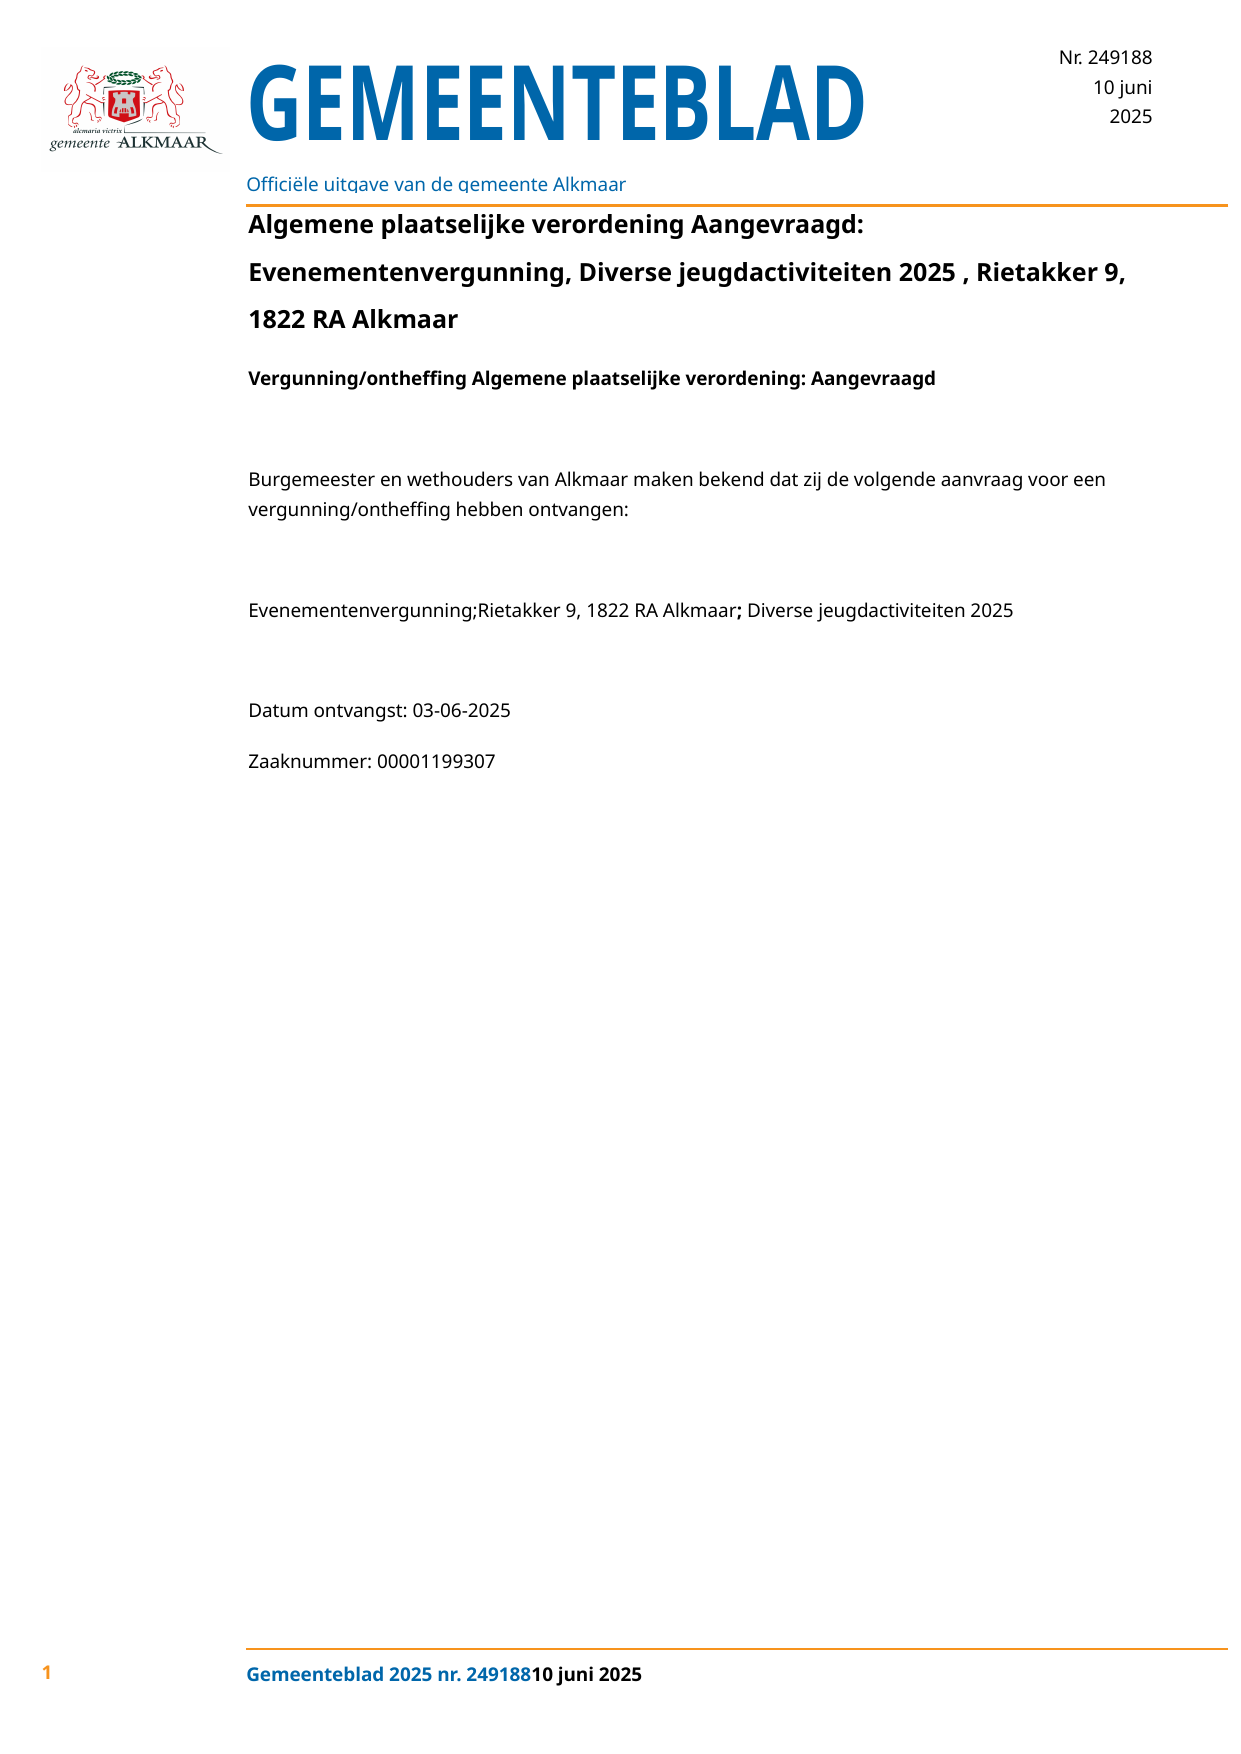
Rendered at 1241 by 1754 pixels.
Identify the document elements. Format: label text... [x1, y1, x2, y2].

text Zaaknummer: 00001199307 [248, 748, 1152, 774]
text Evenementenvergunning;Rietakker 9, 1822 RA Alkmaar; Diverse jeugdactiviteiten 2025 [248, 597, 1152, 622]
text Vergunning/ontheffing Algemene plaatselijke verordening: Aangevraagd [248, 366, 1152, 391]
text Algemene plaatselijke verordening Aangevraagd: Evenementenvergunning, Diverse jeugdactiviteiten 2025 , Rietakker 9, 1822 RA Alkmaar [248, 207, 1152, 336]
text Datum ontvangst: 03-06-2025 [248, 698, 1152, 723]
picture [41, 47, 231, 172]
text Burgemeester en wethouders van Alkmaar maken bekend dat zij de volgende aanvraag voor een vergunning/ontheffing hebben ontvangen: [248, 466, 1152, 522]
